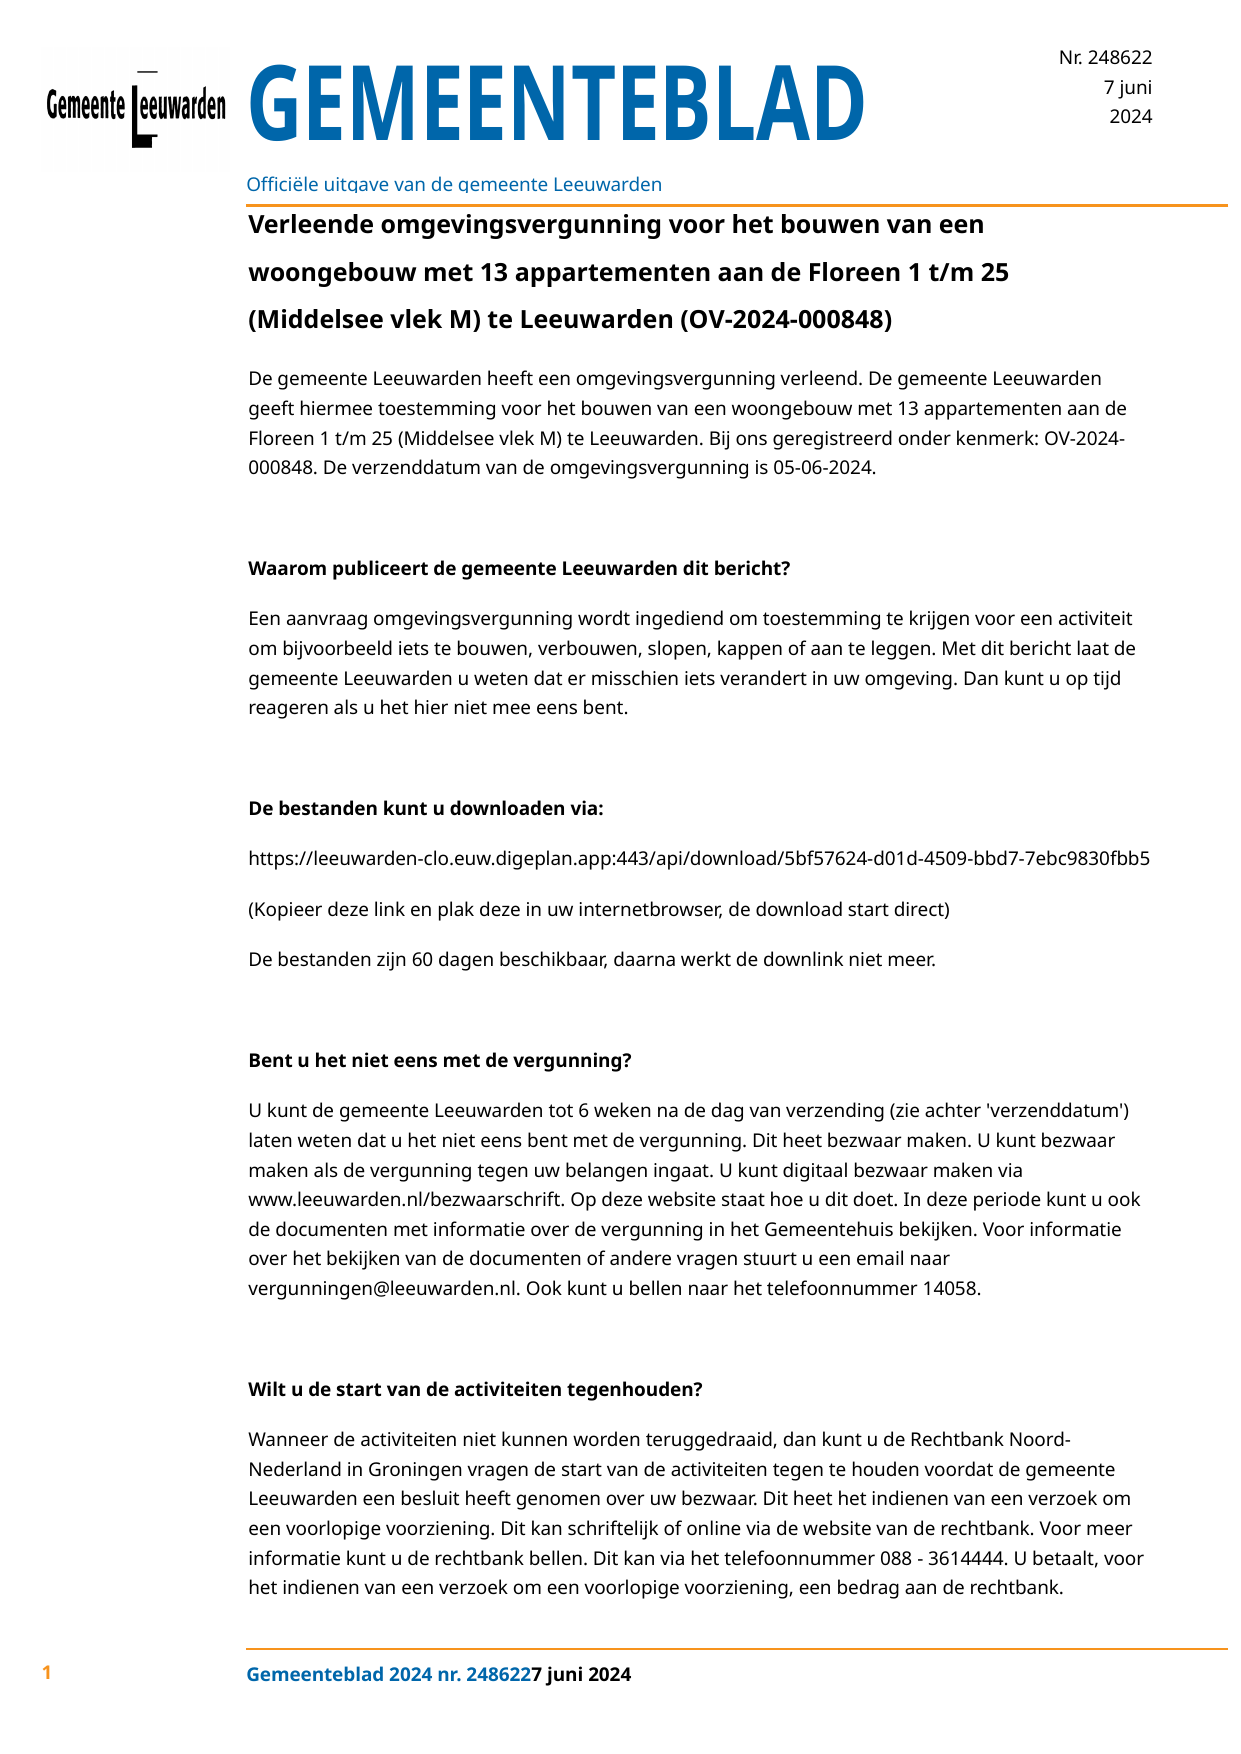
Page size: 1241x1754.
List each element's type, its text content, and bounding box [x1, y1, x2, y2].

text De bestanden kunt u downloaden via: [248, 795, 1152, 821]
text Een aanvraag omgevingsvergunning wordt ingediend om toestemming te krijgen voor een activiteit om bijvoorbeeld iets te bouwen, verbouwen, slopen, kappen of aan te leggen. Met dit bericht laat de gemeente Leeuwarden u weten dat er misschien iets verandert in uw omgeving. Dan kunt u op tijd reageren als u het hier niet mee eens bent. [248, 606, 1152, 720]
text https://leeuwarden-clo.euw.digeplan.app:443/api/download/5bf57624-d01d-4509-bbd7-7ebc9830fbb5 [248, 846, 1152, 871]
text (Kopieer deze link en plak deze in uw internetbrowser, de download start direct) [248, 896, 1152, 922]
text De gemeente Leeuwarden heeft een omgevingsvergunning verleend. De gemeente Leeuwarden geeft hiermee toestemming voor het bouwen van een woongebouw met 13 appartementen aan de Floreen 1 t/m 25 (Middelsee vlek M) te Leeuwarden. Bij ons geregistreerd onder kenmerk: OV-2024-000848. De verzenddatum van de omgevingsvergunning is 05-06-2024. [248, 366, 1152, 480]
text U kunt de gemeente Leeuwarden tot 6 weken na de dag van verzending (zie achter 'verzenddatum') laten weten dat u het niet eens bent met de vergunning. Dit heet bezwaar maken. U kunt bezwaar maken als de vergunning tegen uw belangen ingaat. U kunt digitaal bezwaar maken via www.leeuwarden.nl/bezwaarschrift. Op deze website staat hoe u dit doet. In deze periode kunt u ook de documenten met informatie over de vergunning in het Gemeentehuis bekijken. Voor informatie over het bekijken van de documenten of andere vragen stuurt u een email naar vergunningen@leeuwarden.nl. Ook kunt u bellen naar het telefoonnummer 14058. [248, 1098, 1152, 1301]
text De bestanden zijn 60 dagen beschikbaar, daarna werkt de downlink niet meer. [248, 946, 1152, 972]
text Bent u het niet eens met de vergunning? [248, 1047, 1152, 1073]
text Wilt u de start van de activiteiten tegenhouden? [248, 1376, 1152, 1402]
picture [41, 47, 231, 172]
text Wanneer de activiteiten niet kunnen worden teruggedraaid, dan kunt u de Rechtbank Noord-Nederland in Groningen vragen de start van de activiteiten tegen te houden voordat de gemeente Leeuwarden een besluit heeft genomen over uw bezwaar. Dit heet het indienen van een verzoek om een voorlopige voorziening. Dit kan schriftelijk of online via de website van de rechtbank. Voor meer informatie kunt u de rechtbank bellen. Dit kan via het telefoonnummer 088 - 3614444. U betaalt, voor het indienen van een verzoek om een voorlopige voorziening, een bedrag aan de rechtbank. [248, 1426, 1152, 1600]
text Waarom publiceert de gemeente Leeuwarden dit bericht? [248, 555, 1152, 581]
text Verleende omgevingsvergunning voor het bouwen van een woongebouw met 13 appartementen aan de Floreen 1 t/m 25 (Middelsee vlek M) te Leeuwarden (OV-2024-000848) [248, 207, 1152, 336]
